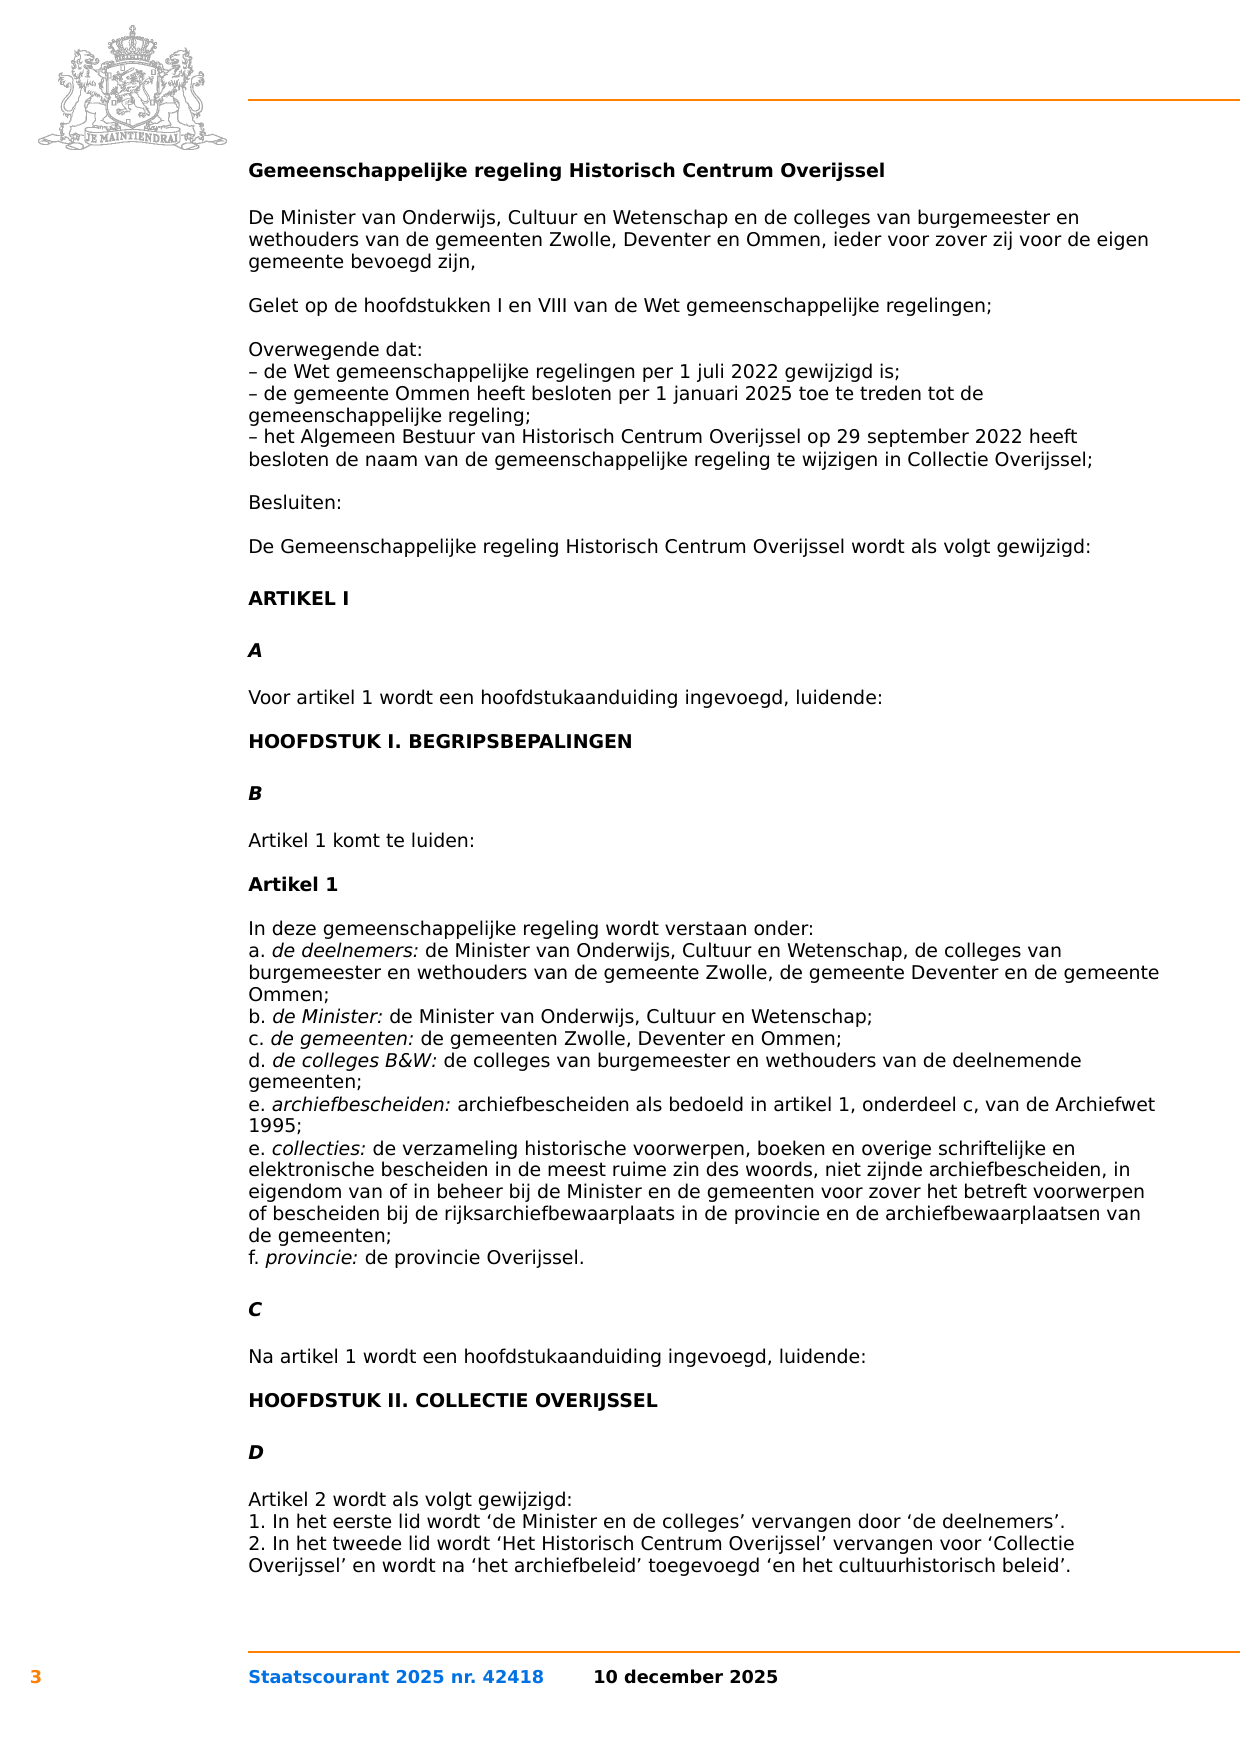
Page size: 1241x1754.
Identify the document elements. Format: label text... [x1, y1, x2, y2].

text e. archiefbescheiden: archiefbescheiden als bedoeld in artikel 1, onderdeel c, van de Archiefwet 1995; [248, 1093, 1163, 1137]
text – het Algemeen Bestuur van Historisch Centrum Overijssel op 29 september 2022 heeft besloten de naam van de gemeenschappelijke regeling te wijzigen in Collectie Overijssel; [248, 426, 1163, 470]
subtitle ARTIKEL I [248, 588, 1163, 610]
text d. de colleges B&W: de colleges van burgemeester en wethouders van de deelnemende gemeenten; [248, 1049, 1163, 1093]
text Overwegende dat: [248, 338, 1163, 361]
text 2. In het tweede lid wordt ‘Het Historisch Centrum Overijssel’ vervangen voor ‘Collectie Overijssel’ en wordt na ‘het archiefbeleid’ toegevoegd ‘en het cultuurhistorisch beleid’. [248, 1533, 1163, 1577]
text Voor artikel 1 wordt een hoofdstukaanduiding ingevoegd, luidende: [248, 687, 1163, 709]
text 1. In het eerste lid wordt ‘de Minister en de colleges’ vervangen door ‘de deelnemers’. [248, 1511, 1163, 1533]
text a. de deelnemers: de Minister van Onderwijs, Cultuur en Wetenschap, de colleges van burgemeester en wethouders van de gemeente Zwolle, de gemeente Deventer en de gemeente Ommen; [248, 939, 1163, 1006]
subtitle C [248, 1299, 1163, 1321]
subtitle A [248, 640, 1163, 662]
text Artikel 2 wordt als volgt gewijzigd: [248, 1489, 1163, 1511]
text Na artikel 1 wordt een hoofdstukaanduiding ingevoegd, luidende: [248, 1346, 1163, 1368]
text De Minister van Onderwijs, Cultuur en Wetenschap en de colleges van burgemeester en wethouders van de gemeenten Zwolle, Deventer en Ommen, ieder voor zover zij voor de eigen gemeente bevoegd zijn, [248, 207, 1163, 273]
subtitle D [248, 1442, 1163, 1464]
text c. de gemeenten: de gemeenten Zwolle, Deventer en Ommen; [248, 1027, 1163, 1049]
text f. provincie: de provincie Overijssel. [248, 1247, 1163, 1269]
text De Gemeenschappelijke regeling Historisch Centrum Overijssel wordt als volgt gewijzigd: [248, 536, 1163, 558]
text In deze gemeenschappelijke regeling wordt verstaan onder: [248, 918, 1163, 939]
subtitle B [248, 783, 1163, 805]
text HOOFDSTUK I. BEGRIPSBEPALINGEN [248, 731, 1163, 753]
subtitle Gemeenschappelijke regeling Historisch Centrum Overijssel [248, 160, 1163, 182]
text Besluiten: [248, 492, 1163, 514]
text HOOFDSTUK II. COLLECTIE OVERIJSSEL [248, 1390, 1163, 1412]
picture [38, 25, 227, 150]
text – de gemeente Ommen heeft besloten per 1 januari 2025 toe te treden tot de gemeenschappelijke regeling; [248, 382, 1163, 426]
subtitle Artikel 1 [248, 874, 1163, 896]
text Artikel 1 komt te luiden: [248, 830, 1163, 852]
text e. collecties: de verzameling historische voorwerpen, boeken en overige schriftelijke en elektronische bescheiden in de meest ruime zin des woords, niet zijnde archiefbescheiden, in eigendom van of in beheer bij de Minister en de gemeenten voor zover het betreft voorwerpen of bescheiden bij de rijksarchiefbewaarplaats in de provincie en de archiefbewaarplaatsen van de gemeenten; [248, 1137, 1163, 1247]
text Gelet op de hoofdstukken I en VIII van de Wet gemeenschappelijke regelingen; [248, 295, 1163, 317]
text b. de Minister: de Minister van Onderwijs, Cultuur en Wetenschap; [248, 1006, 1163, 1027]
text – de Wet gemeenschappelijke regelingen per 1 juli 2022 gewijzigd is; [248, 361, 1163, 382]
